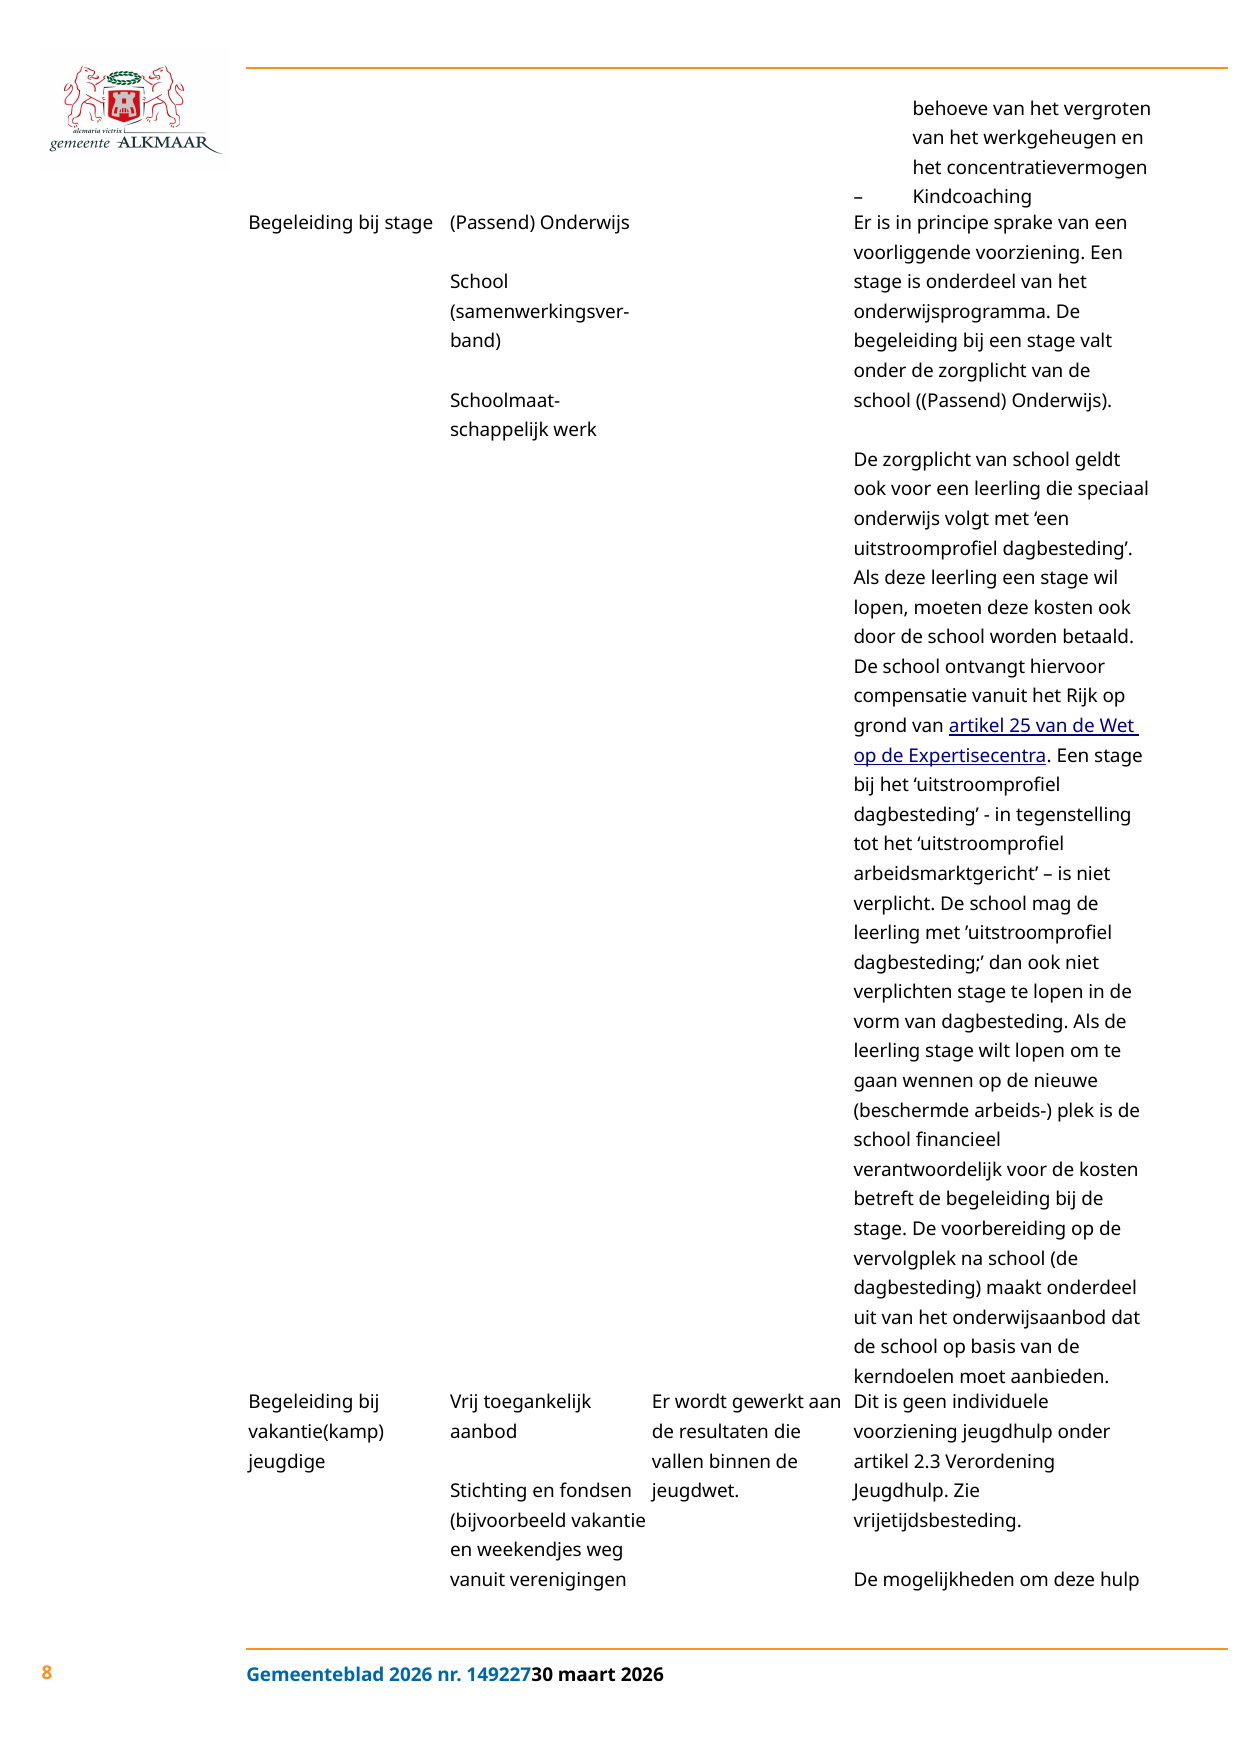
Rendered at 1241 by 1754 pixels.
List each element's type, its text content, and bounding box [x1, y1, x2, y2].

table_cell [450, 95, 652, 209]
table_cell Vrij toegankelijk aanbod Stichting en fondsen (bijvoorbeeld vakantie en weekendjes weg vanuit verenigingen [450, 1389, 652, 1592]
table_cell Begeleiding bij vakantie(kamp) jeugdige [248, 1389, 450, 1592]
table_cell [652, 95, 853, 209]
table_cell (Passend) Onderwijs School (samenwerkingsver- band) Schoolmaat- schappelijk werk [450, 209, 652, 1389]
table_cell [248, 95, 450, 209]
table_cell behoeve van het vergroten van het werkgeheugen en het concentratievermogen Kindcoaching [853, 95, 1152, 209]
table_cell Begeleiding bij stage [248, 209, 450, 1389]
table_cell [652, 209, 853, 1389]
table_cell Dit is geen individuele voorziening jeugdhulp onder artikel 2.3 Verordening Jeugdhulp. Zie vrijetijdsbesteding. De mogelijkheden om deze hulp [853, 1389, 1152, 1592]
table_cell Er wordt gewerkt aan de resultaten die vallen binnen de jeugdwet. [652, 1389, 853, 1592]
table_cell Er is in principe sprake van een voorliggende voorziening. Een stage is onderdeel van het onderwijsprogramma. De begeleiding bij een stage valt onder de zorgplicht van de school ((Passend) Onderwijs). De zorgplicht van school geldt ook voor een leerling die speciaal onderwijs volgt met ‘een uitstroomprofiel dagbesteding’. Als deze leerling een stage wil lopen, moeten deze kosten ook door de school worden betaald. De school ontvangt hiervoor compensatie vanuit het Rijk op grond van artikel 25 van de Wet op de Expertisecentra. Een stage bij het ‘uitstroomprofiel dagbesteding’ - in tegenstelling tot het ‘uitstroomprofiel arbeidsmarktgericht’ – is niet verplicht. De school mag de leerling met ’uitstroomprofiel dagbesteding;’ dan ook niet verplichten stage te lopen in de vorm van dagbesteding. Als de leerling stage wilt lopen om te gaan wennen op de nieuwe (beschermde arbeids-) plek is de school financieel verantwoordelijk voor de kosten betreft de begeleiding bij de stage. De voorbereiding op de vervolgplek na school (de dagbesteding) maakt onderdeel uit van het onderwijsaanbod dat de school op basis van de kerndoelen moet aanbieden. [853, 209, 1152, 1389]
picture [41, 47, 231, 172]
